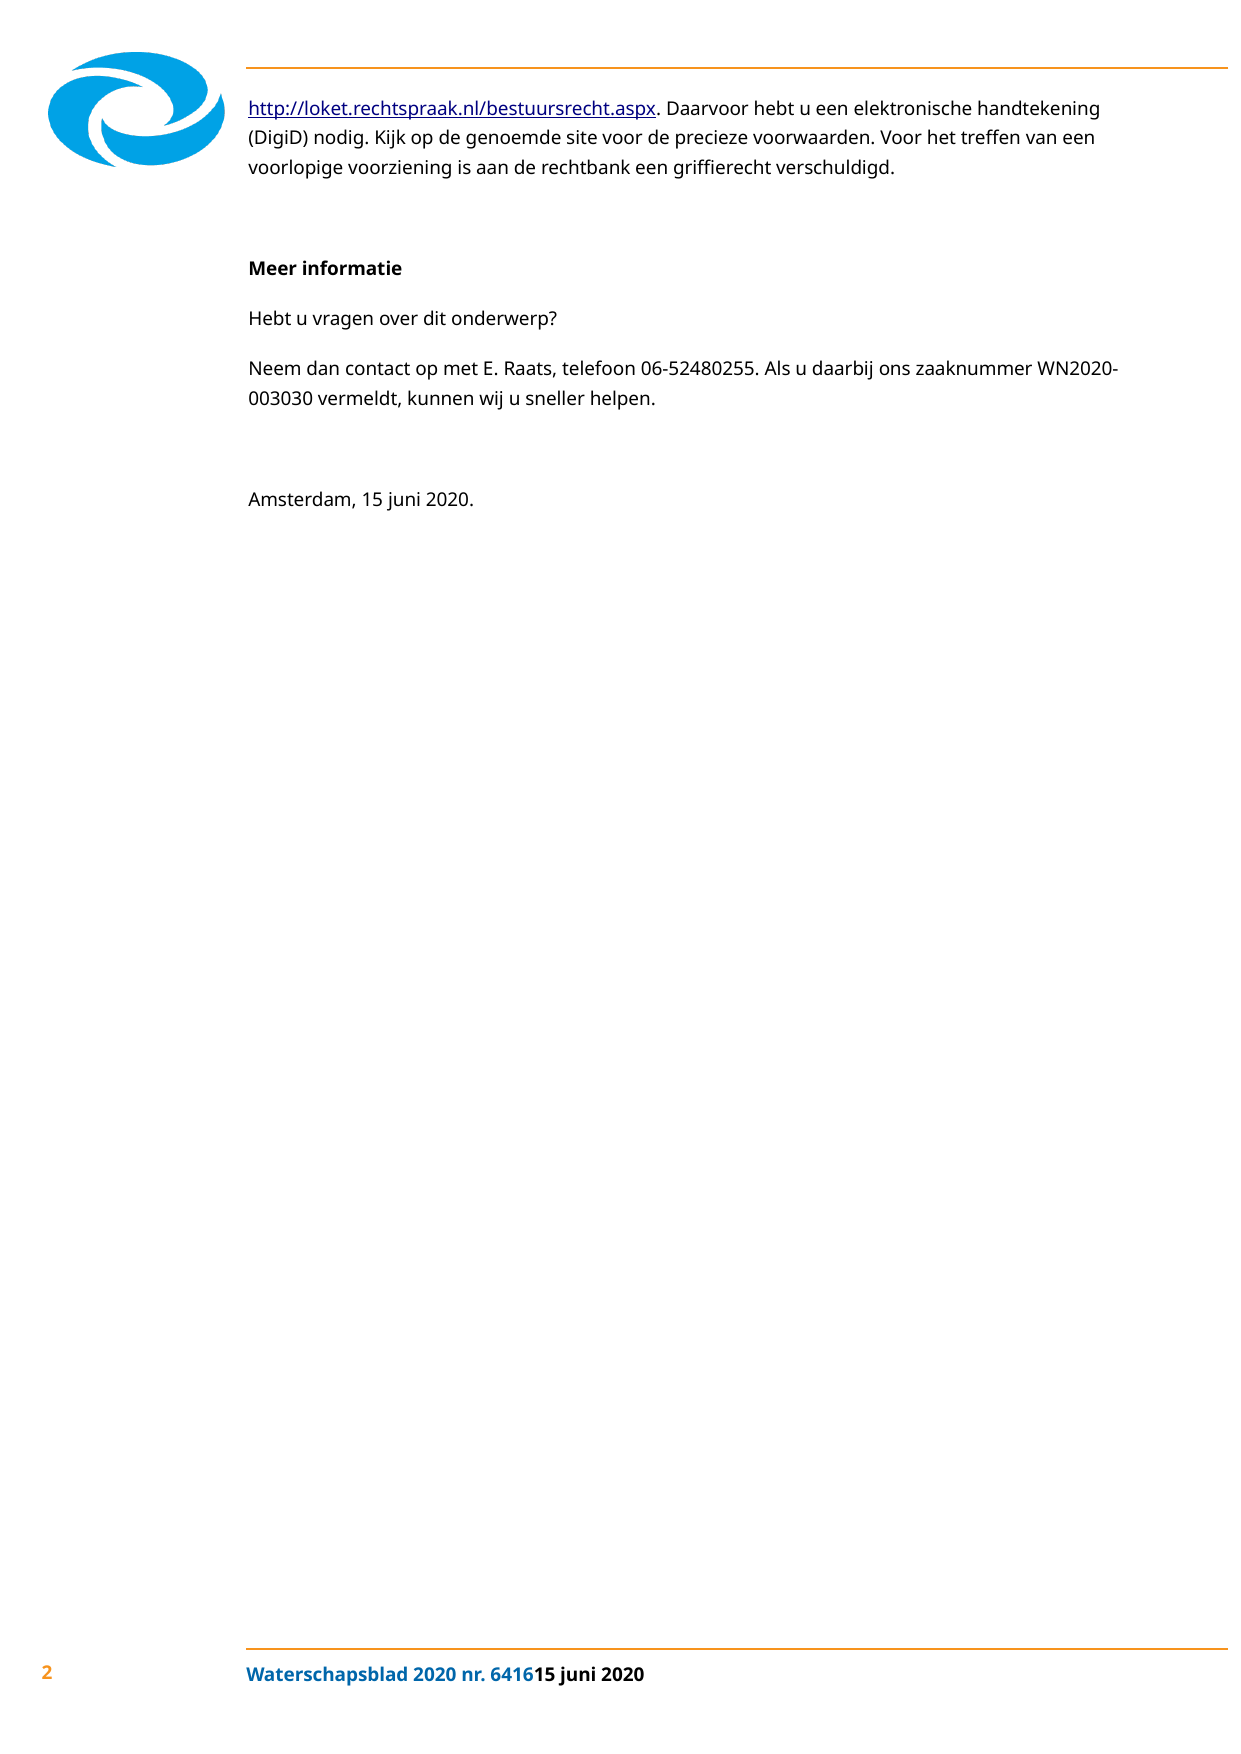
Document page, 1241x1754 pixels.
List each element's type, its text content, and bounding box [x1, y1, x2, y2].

text Meer informatie [248, 255, 1152, 281]
picture [41, 47, 231, 172]
text Hebt u vragen over dit onderwerp? [248, 305, 1152, 331]
text Neem dan contact op met E. Raats, telefoon 06-52480255. Als u daarbij ons zaaknummer WN2020-003030 vermeldt, kunnen wij u sneller helpen. [248, 356, 1152, 411]
text Amsterdam, 15 juni 2020. [248, 486, 1152, 512]
text http://loket.rechtspraak.nl/bestuursrecht.aspx. Daarvoor hebt u een elektronische handtekening (DigiD) nodig. Kijk op de genoemde site voor de precieze voorwaarden. Voor het treffen van een voorlopige voorziening is aan de rechtbank een griffierecht verschuldigd. [248, 95, 1152, 180]
